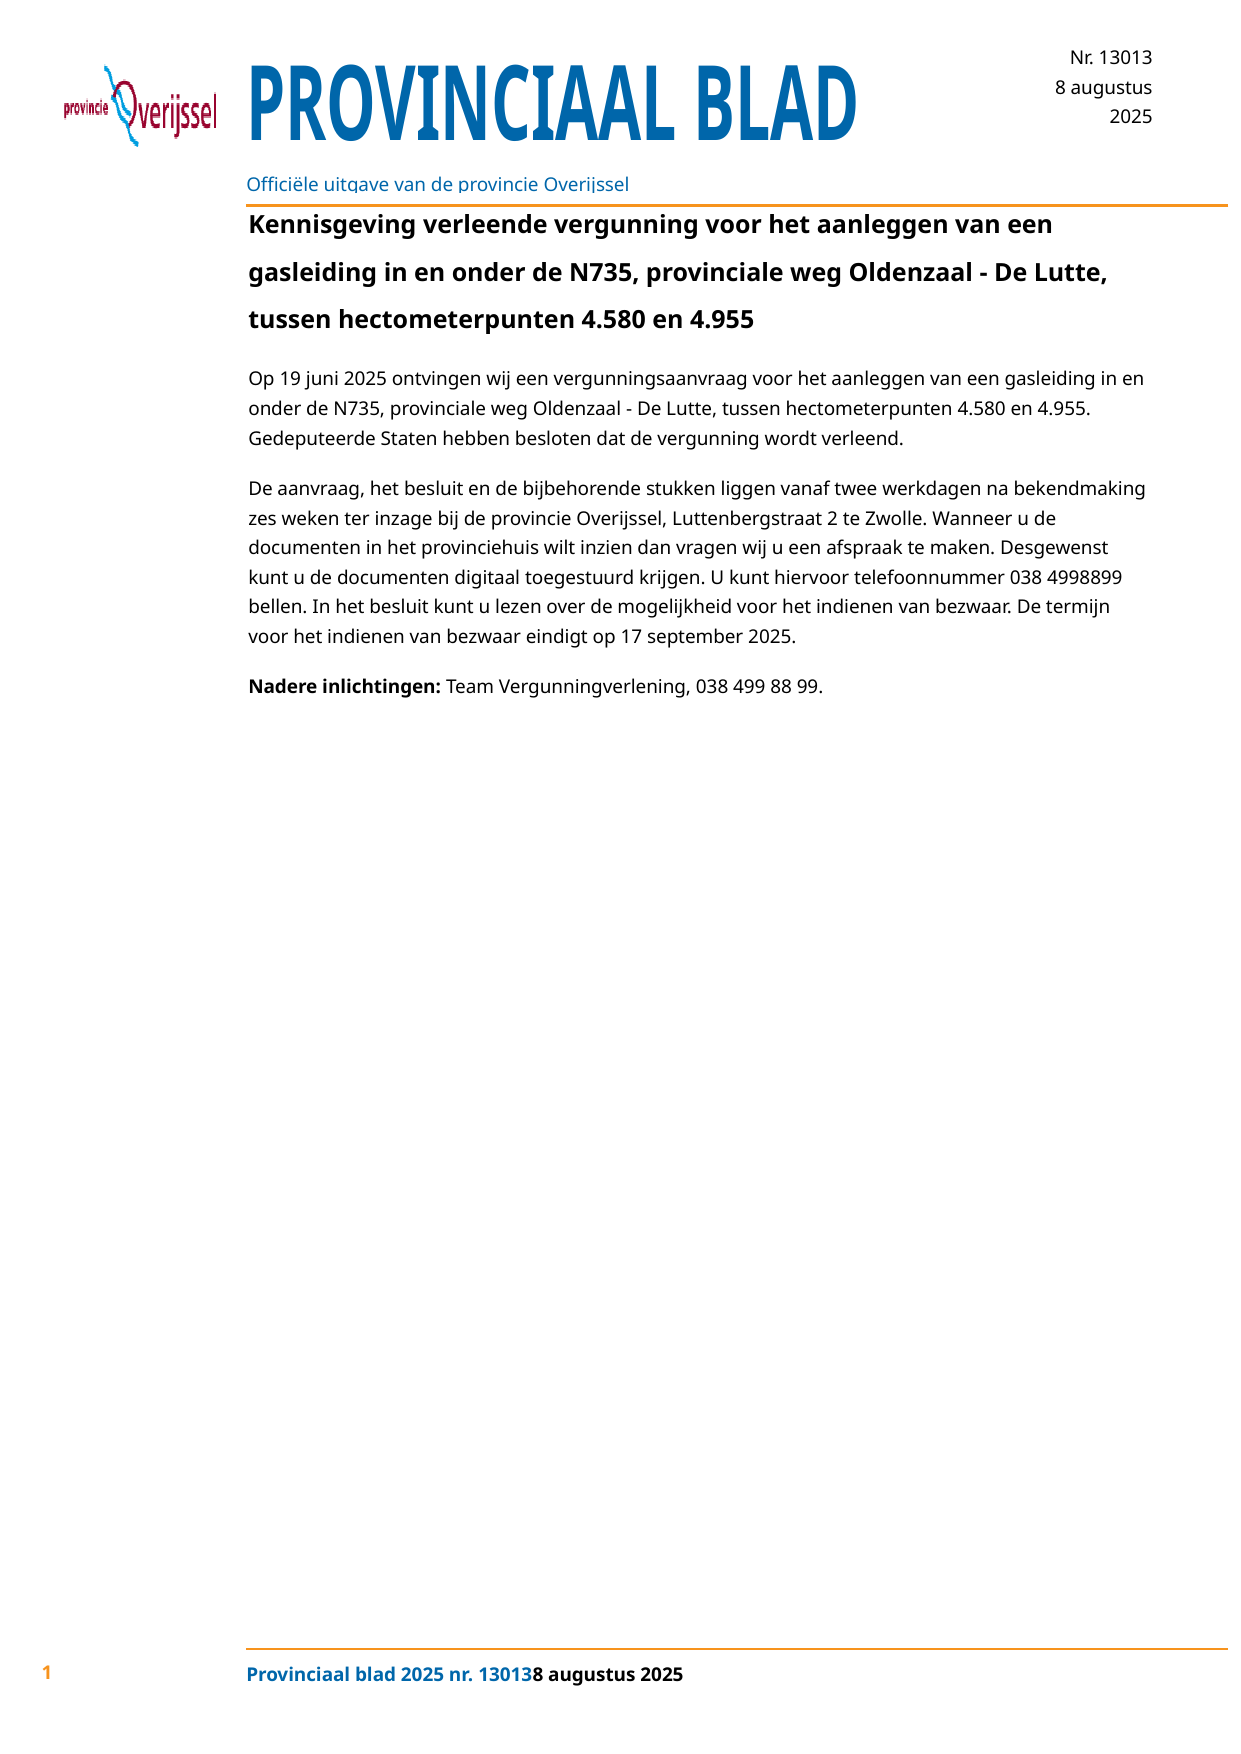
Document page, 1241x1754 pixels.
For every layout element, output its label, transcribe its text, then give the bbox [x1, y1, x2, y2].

picture [41, 47, 231, 172]
text Nadere inlichtingen: Team Vergunningverlening, 038 499 88 99. [248, 673, 1152, 699]
text Kennisgeving verleende vergunning voor het aanleggen van een gasleiding in en onder de N735, provinciale weg Oldenzaal - De Lutte, tussen hectometerpunten 4.580 en 4.955 [248, 207, 1152, 336]
text Op 19 juni 2025 ontvingen wij een vergunningsaanvraag voor het aanleggen van een gasleiding in en onder de N735, provinciale weg Oldenzaal - De Lutte, tussen hectometerpunten 4.580 en 4.955. Gedeputeerde Staten hebben besloten dat de vergunning wordt verleend. [248, 366, 1152, 450]
text De aanvraag, het besluit en de bijbehorende stukken liggen vanaf twee werkdagen na bekendmaking zes weken ter inzage bij de provincie Overijssel, Luttenbergstraat 2 te Zwolle. Wanneer u de documenten in het provinciehuis wilt inzien dan vragen wij u een afspraak te maken. Desgewenst kunt u de documenten digitaal toegestuurd krijgen. U kunt hiervoor telefoonnummer 038 4998899 bellen. In het besluit kunt u lezen over de mogelijkheid voor het indienen van bezwaar. De termijn voor het indienen van bezwaar eindigt op 17 september 2025. [248, 475, 1152, 649]
